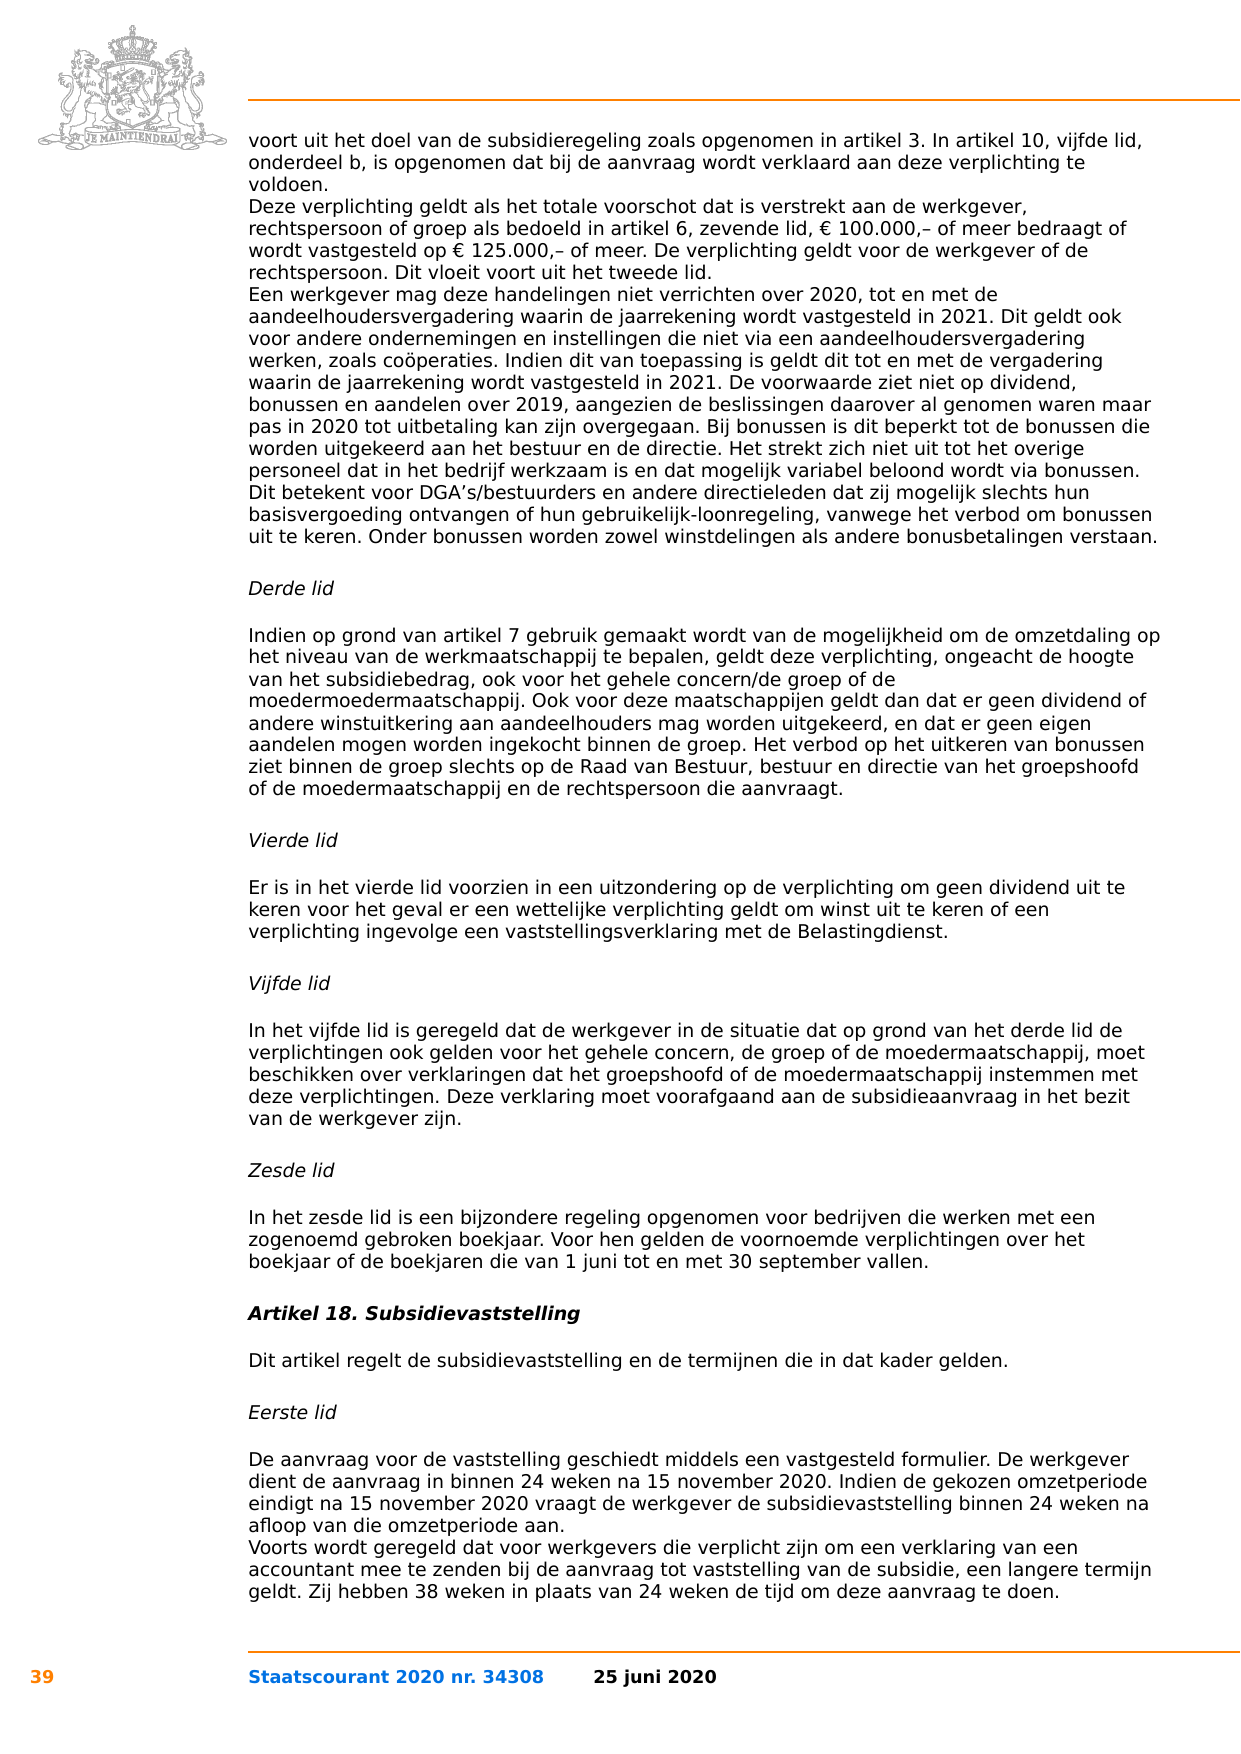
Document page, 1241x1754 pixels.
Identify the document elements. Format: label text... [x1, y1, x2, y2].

subtitle Eerste lid [248, 1402, 1163, 1424]
picture [38, 25, 227, 150]
text In het zesde lid is een bijzondere regeling opgenomen voor bedrijven die werken met een zogenoemd gebroken boekjaar. Voor hen gelden de voornoemde verplichtingen over het boekjaar of de boekjaren die van 1 juni tot en met 30 september vallen. [248, 1207, 1163, 1273]
text Voorts wordt geregeld dat voor werkgevers die verplicht zijn om een verklaring van een accountant mee te zenden bij de aanvraag tot vaststelling van de subsidie, een langere termijn geldt. Zij hebben 38 weken in plaats van 24 weken de tijd om deze aanvraag te doen. [248, 1537, 1163, 1603]
subtitle Vierde lid [248, 830, 1163, 852]
subtitle Vijfde lid [248, 973, 1163, 995]
text Dit artikel regelt de subsidievaststelling en de termijnen die in dat kader gelden. [248, 1350, 1163, 1372]
subtitle Zesde lid [248, 1160, 1163, 1182]
text In het vijfde lid is geregeld dat de werkgever in de situatie dat op grond van het derde lid de verplichtingen ook gelden voor het gehele concern, de groep of de moedermaatschappij, moet beschikken over verklaringen dat het groepshoofd of de moedermaatschappij instemmen met deze verplichtingen. Deze verklaring moet voorafgaand aan de subsidieaanvraag in het bezit van de werkgever zijn. [248, 1020, 1163, 1130]
subtitle Artikel 18. Subsidievaststelling [248, 1303, 1163, 1325]
subtitle Derde lid [248, 577, 1163, 599]
text voort uit het doel van de subsidieregeling zoals opgenomen in artikel 3. In artikel 10, vijfde lid, onderdeel b, is opgenomen dat bij de aanvraag wordt verklaard aan deze verplichting te voldoen. [248, 130, 1163, 196]
text Indien op grond van artikel 7 gebruik gemaakt wordt van de mogelijkheid om de omzetdaling op het niveau van de werkmaatschappij te bepalen, geldt deze verplichting, ongeacht de hoogte van het subsidiebedrag, ook voor het gehele concern/de groep of de moedermoedermaatschappij. Ook voor deze maatschappijen geldt dan dat er geen dividend of andere winstuitkering aan aandeelhouders mag worden uitgekeerd, en dat er geen eigen aandelen mogen worden ingekocht binnen de groep. Het verbod op het uitkeren van bonussen ziet binnen de groep slechts op de Raad van Bestuur, bestuur en directie van het groepshoofd of de moedermaatschappij en de rechtspersoon die aanvraagt. [248, 624, 1163, 800]
text Een werkgever mag deze handelingen niet verrichten over 2020, tot en met de aandeelhoudersvergadering waarin de jaarrekening wordt vastgesteld in 2021. Dit geldt ook voor andere ondernemingen en instellingen die niet via een aandeelhoudersvergadering werken, zoals coöperaties. Indien dit van toepassing is geldt dit tot en met de vergadering waarin de jaarrekening wordt vastgesteld in 2021. De voorwaarde ziet niet op dividend, bonussen en aandelen over 2019, aangezien de beslissingen daarover al genomen waren maar pas in 2020 tot uitbetaling kan zijn overgegaan. Bij bonussen is dit beperkt tot de bonussen die worden uitgekeerd aan het bestuur en de directie. Het strekt zich niet uit tot het overige personeel dat in het bedrijf werkzaam is en dat mogelijk variabel beloond wordt via bonussen. Dit betekent voor DGA’s/bestuurders en andere directieleden dat zij mogelijk slechts hun basisvergoeding ontvangen of hun gebruikelijk-loonregeling, vanwege het verbod om bonussen uit te keren. Onder bonussen worden zowel winstdelingen als andere bonusbetalingen verstaan. [248, 284, 1163, 547]
text Er is in het vierde lid voorzien in een uitzondering op de verplichting om geen dividend uit te keren voor het geval er een wettelijke verplichting geldt om winst uit te keren of een verplichting ingevolge een vaststellingsverklaring met de Belastingdienst. [248, 877, 1163, 943]
text Deze verplichting geldt als het totale voorschot dat is verstrekt aan de werkgever, rechtspersoon of groep als bedoeld in artikel 6, zevende lid, € 100.000,– of meer bedraagt of wordt vastgesteld op € 125.000,– of meer. De verplichting geldt voor de werkgever of de rechtspersoon. Dit vloeit voort uit het tweede lid. [248, 196, 1163, 284]
text De aanvraag voor de vaststelling geschiedt middels een vastgesteld formulier. De werkgever dient de aanvraag in binnen 24 weken na 15 november 2020. Indien de gekozen omzetperiode eindigt na 15 november 2020 vraagt de werkgever de subsidievaststelling binnen 24 weken na afloop van die omzetperiode aan. [248, 1449, 1163, 1537]
